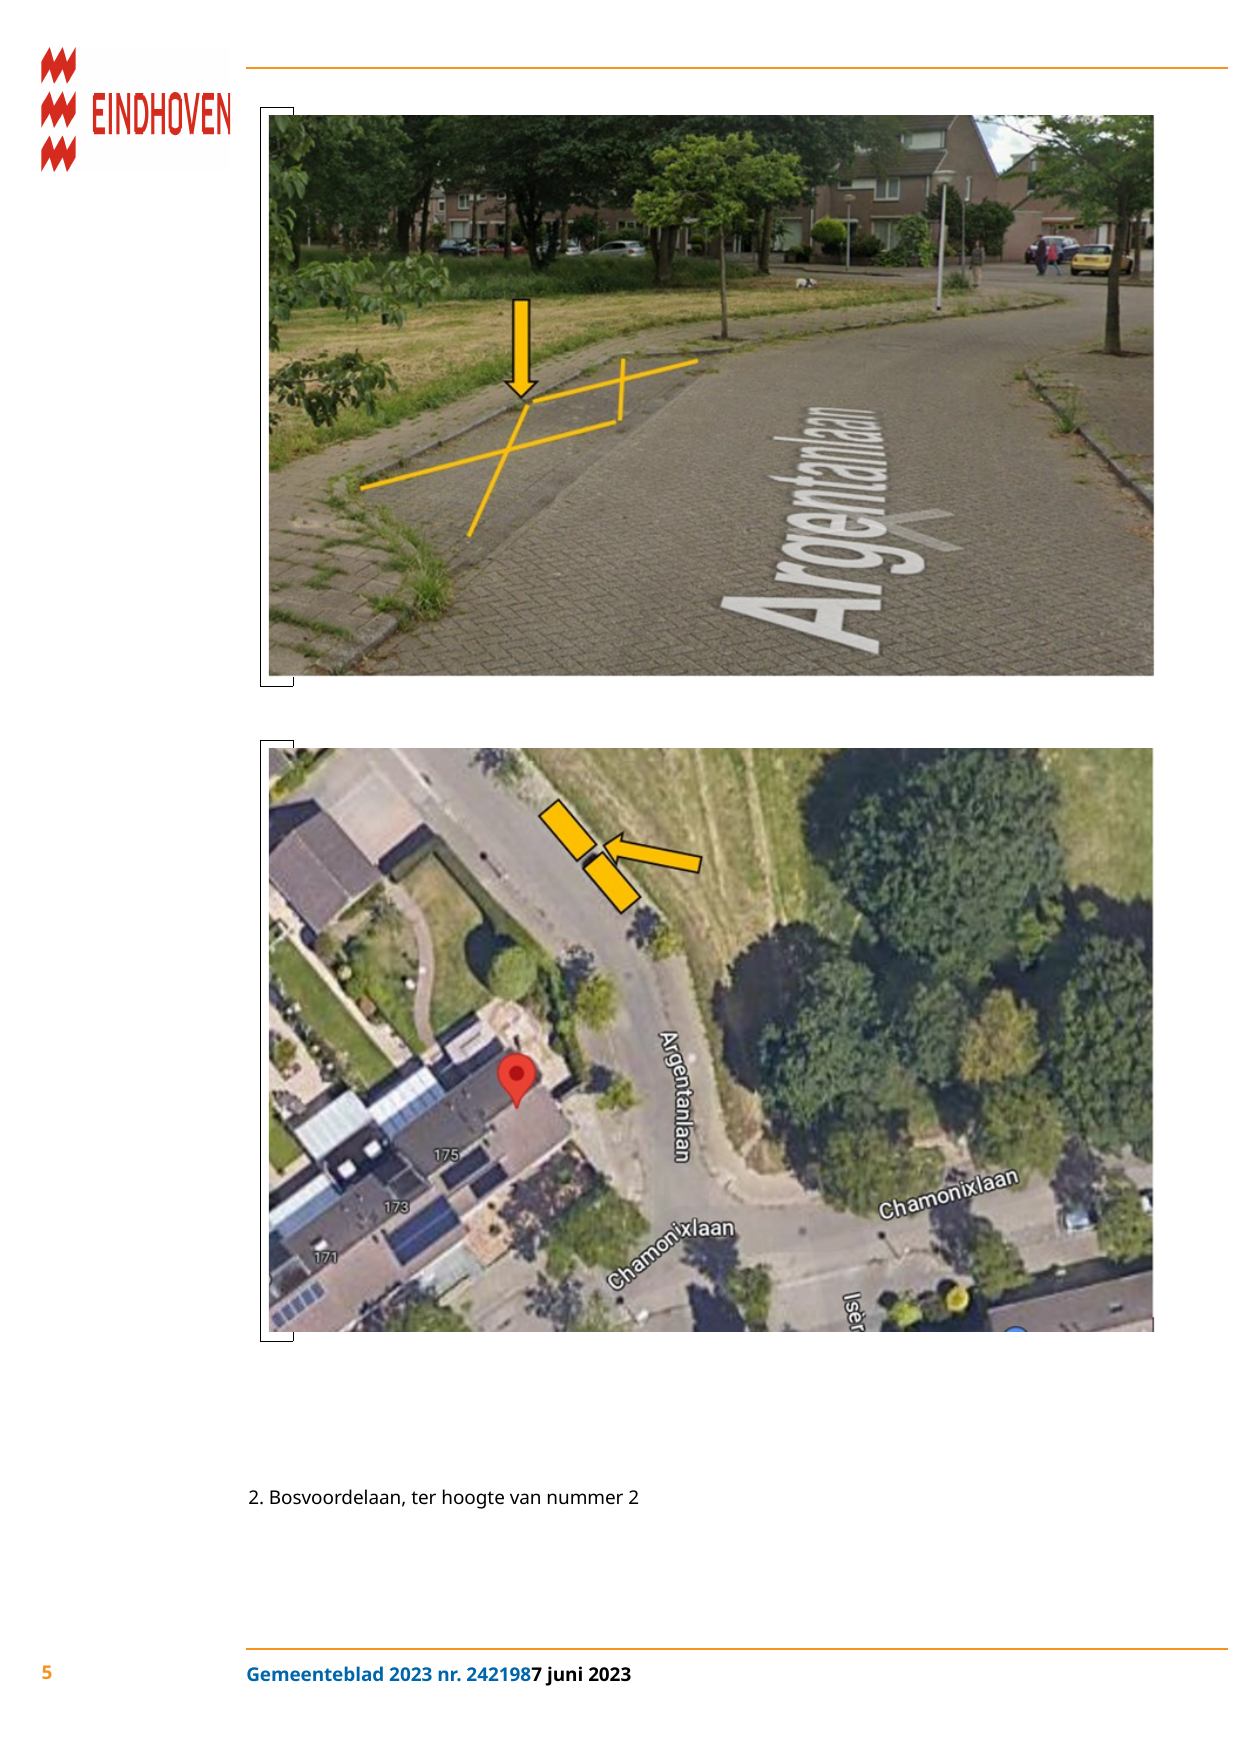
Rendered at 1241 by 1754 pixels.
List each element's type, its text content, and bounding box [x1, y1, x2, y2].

picture [268, 115, 1155, 677]
text 2. Bosvoordelaan, ter hoogte van nummer 2 [248, 1484, 1152, 1510]
picture [41, 47, 231, 172]
picture [268, 748, 1155, 1332]
